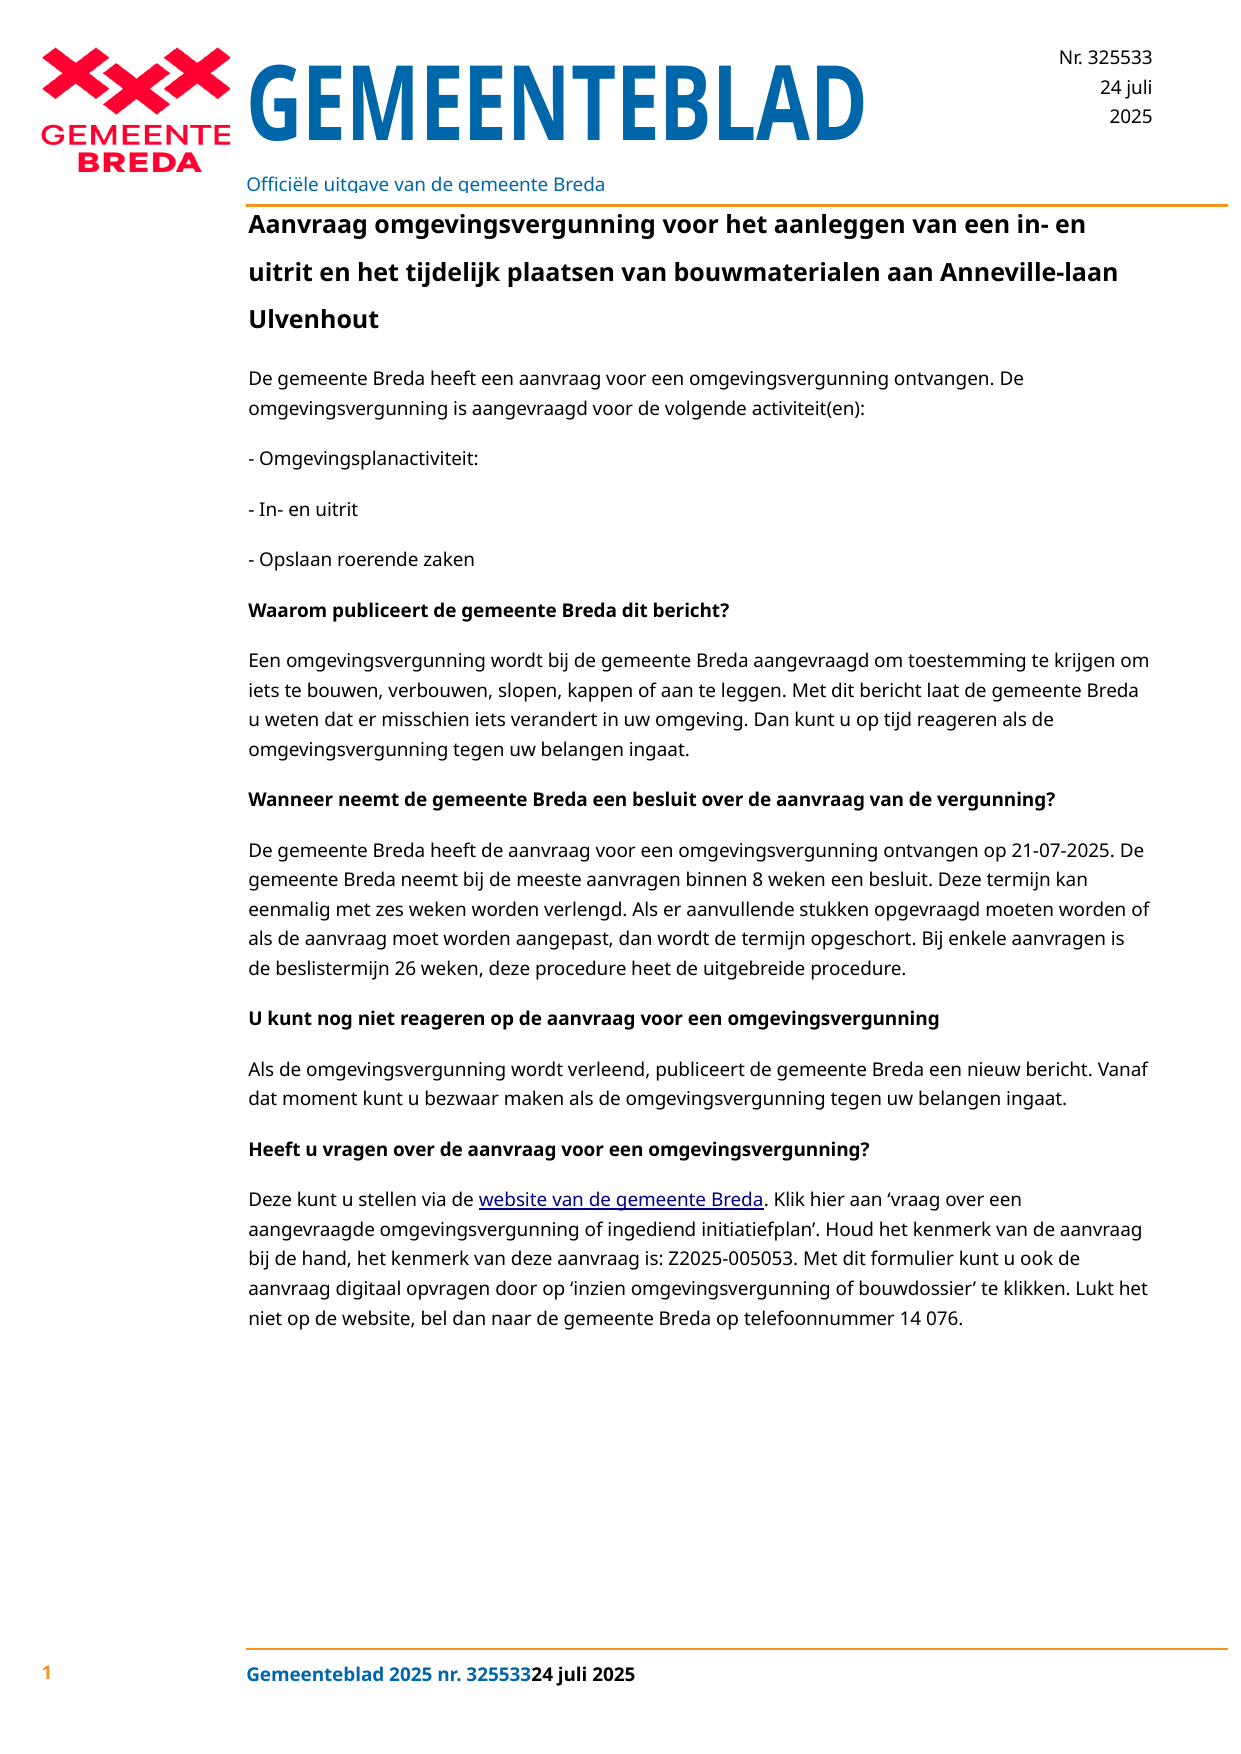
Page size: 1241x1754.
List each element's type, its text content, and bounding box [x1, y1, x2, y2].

text Aanvraag omgevingsvergunning voor het aanleggen van een in- en uitrit en het tijdelijk plaatsen van bouwmaterialen aan Anneville-laan Ulvenhout [248, 207, 1152, 336]
text De gemeente Breda heeft een aanvraag voor een omgevingsvergunning ontvangen. De omgevingsvergunning is aangevraagd voor de volgende activiteit(en): [248, 366, 1152, 421]
text U kunt nog niet reageren op de aanvraag voor een omgevingsvergunning [248, 1006, 1152, 1031]
text Deze kunt u stellen via de website van de gemeente Breda. Klik hier aan ‘vraag over een aangevraagde omgevingsvergunning of ingediend initiatiefplan’. Houd het kenmerk van de aanvraag bij de hand, het kenmerk van deze aanvraag is: Z2025-005053. Met dit formulier kunt u ook de aanvraag digitaal opvragen door op ‘inzien omgevingsvergunning of bouwdossier’ te klikken. Lukt het niet op de website, bel dan naar de gemeente Breda op telefoonnummer 14 076. [248, 1186, 1152, 1330]
text De gemeente Breda heeft de aanvraag voor een omgevingsvergunning ontvangen op 21-07-2025. De gemeente Breda neemt bij de meeste aanvragen binnen 8 weken een besluit. Deze termijn kan eenmalig met zes weken worden verlengd. Als er aanvullende stukken opgevraagd moeten worden of als de aanvraag moet worden aangepast, dan wordt de termijn opgeschort. Bij enkele aanvragen is de beslistermijn 26 weken, deze procedure heet de uitgebreide procedure. [248, 837, 1152, 981]
text Een omgevingsvergunning wordt bij de gemeente Breda aangevraagd om toestemming te krijgen om iets te bouwen, verbouwen, slopen, kappen of aan te leggen. Met dit bericht laat de gemeente Breda u weten dat er misschien iets verandert in uw omgeving. Dan kunt u op tijd reageren als de omgevingsvergunning tegen uw belangen ingaat. [248, 647, 1152, 762]
text Als de omgevingsvergunning wordt verleend, publiceert de gemeente Breda een nieuw bericht. Vanaf dat moment kunt u bezwaar maken als de omgevingsvergunning tegen uw belangen ingaat. [248, 1056, 1152, 1111]
text - Opslaan roerende zaken [248, 546, 1152, 572]
text - In- en uitrit [248, 496, 1152, 522]
text - Omgevingsplanactiviteit: [248, 446, 1152, 471]
picture [41, 47, 231, 172]
text Waarom publiceert de gemeente Breda dit bericht? [248, 597, 1152, 622]
text Wanneer neemt de gemeente Breda een besluit over de aanvraag van de vergunning? [248, 786, 1152, 812]
text Heeft u vragen over de aanvraag voor een omgevingsvergunning? [248, 1136, 1152, 1162]
